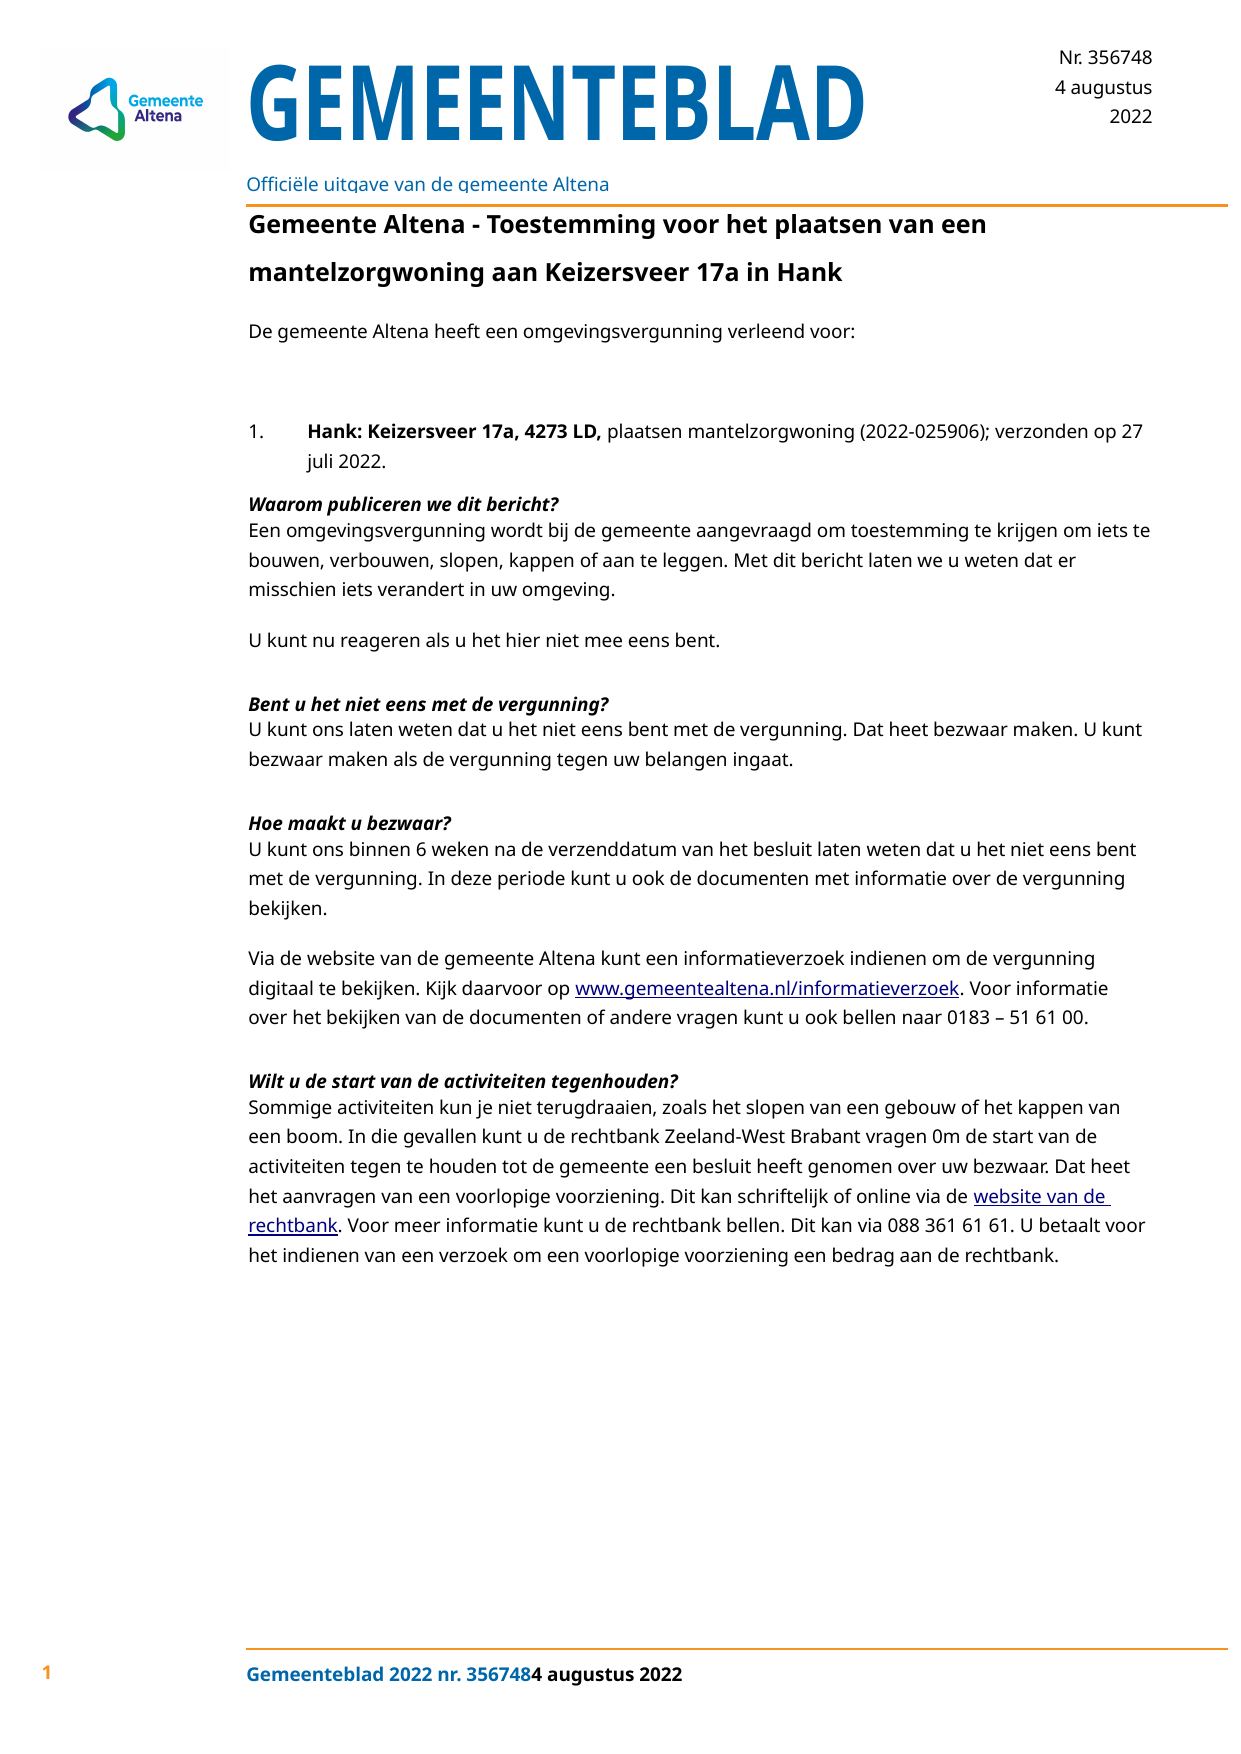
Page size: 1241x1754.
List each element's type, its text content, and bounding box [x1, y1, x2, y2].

picture [41, 47, 231, 172]
text Sommige activiteiten kun je niet terugdraaien, zoals het slopen van een gebouw of het kappen van een boom. In die gevallen kunt u de rechtbank Zeeland-West Brabant vragen 0m de start van de activiteiten tegen te houden tot de gemeente een besluit heeft genomen over uw bezwaar. Dat heet het aanvragen van een voorlopige voorziening. Dit kan schriftelijk of online via de website van de rechtbank. Voor meer informatie kunt u de rechtbank bellen. Dit kan via 088 361 61 61. U betaalt voor het indienen van een verzoek om een voorlopige voorziening een bedrag aan de rechtbank. [248, 1094, 1152, 1268]
text U kunt ons binnen 6 weken na de verzenddatum van het besluit laten weten dat u het niet eens bent met de vergunning. In deze periode kunt u ook de documenten met informatie over de vergunning bekijken. [248, 836, 1152, 921]
text Een omgevingsvergunning wordt bij de gemeente aangevraagd om toestemming te krijgen om iets te bouwen, verbouwen, slopen, kappen of aan te leggen. Met dit bericht laten we u weten dat er misschien iets verandert in uw omgeving. [248, 517, 1152, 602]
text De gemeente Altena heeft een omgevingsvergunning verleend voor: [248, 318, 1152, 344]
list Hank: Keizersveer 17a, 4273 LD, plaatsen mantelzorgwoning (2022-025906); verzonden op 27 juli 2022. [248, 419, 1152, 474]
text Waarom publiceren we dit bericht? [248, 491, 1152, 517]
text Hoe maakt u bezwaar? [248, 810, 1152, 836]
text U kunt ons laten weten dat u het niet eens bent met de vergunning. Dat heet bezwaar maken. U kunt bezwaar maken als de vergunning tegen uw belangen ingaat. [248, 716, 1152, 772]
text Gemeente Altena - Toestemming voor het plaatsen van een mantelzorgwoning aan Keizersveer 17a in Hank [248, 207, 1152, 288]
text Wilt u de start van de activiteiten tegenhouden? [248, 1068, 1152, 1094]
text Bent u het niet eens met de vergunning? [248, 691, 1152, 716]
text U kunt nu reageren als u het hier niet mee eens bent. [248, 627, 1152, 652]
text Via de website van de gemeente Altena kunt een informatieverzoek indienen om de vergunning digitaal te bekijken. Kijk daarvoor op www.gemeentealtena.nl/informatieverzoek. Voor informatie over het bekijken van de documenten of andere vragen kunt u ook bellen naar 0183 – 51 61 00. [248, 945, 1152, 1030]
